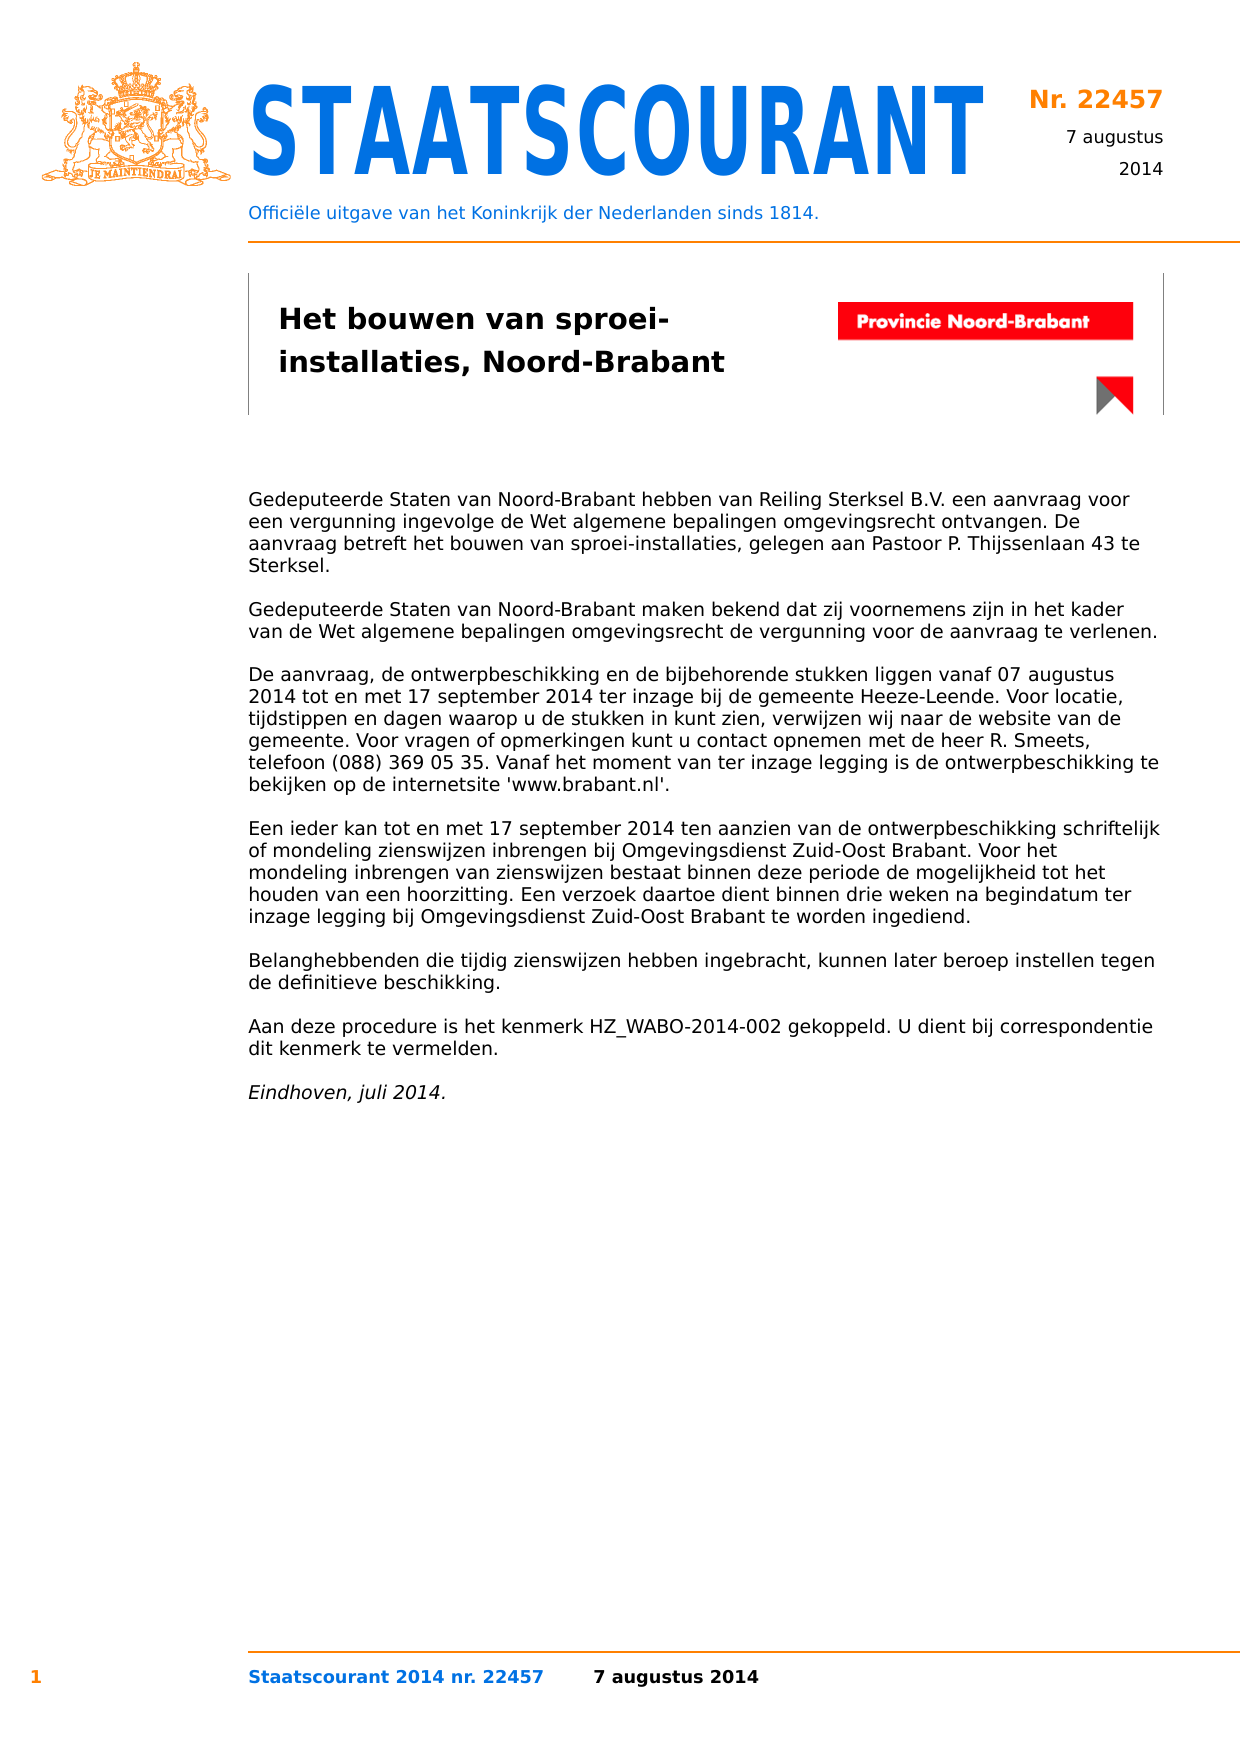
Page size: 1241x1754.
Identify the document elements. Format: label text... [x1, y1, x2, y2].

text Gedeputeerde Staten van Noord-Brabant maken bekend dat zij voornemens zijn in het kader van de Wet algemene bepalingen omgevingsrecht de vergunning voor de aanvraag te verlenen. [248, 598, 1163, 642]
table_cell Officiële uitgave van het Koninkrijk der Nederlanden sinds 1814. [248, 203, 1240, 241]
picture [41, 62, 231, 186]
text Een ieder kan tot en met 17 september 2014 ten aanzien van de ontwerpbeschikking schriftelijk of mondeling zienswijzen inbrengen bij Omgevingsdienst Zuid-Oost Brabant. Voor het mondeling inbrengen van zienswijzen bestaat binnen deze periode de mogelijkheid tot het houden van een hoorzitting. Een verzoek daartoe dient binnen drie weken na begindatum ter inzage legging bij Omgevingsdienst Zuid-Oost Brabant te worden ingediend. [248, 818, 1163, 928]
text De aanvraag, de ontwerpbeschikking en de bijbehorende stukken liggen vanaf 07 augustus 2014 tot en met 17 september 2014 ter inzage bij de gemeente Heeze-Leende. Voor locatie, tijdstippen en dagen waarop u de stukken in kunt zien, verwijzen wij naar de website van de gemeente. Voor vragen of opmerkingen kunt u contact opnemen met de heer R. Smeets, telefoon (088) 369 05 35. Vanaf het moment van ter inzage legging is de ontwerpbeschikking te bekijken op de internetsite 'www.brabant.nl'. [248, 664, 1163, 796]
picture [838, 302, 1134, 415]
table_header Nr. 22457 [998, 62, 1240, 121]
subtitle Het bouwen van sproei-installaties, Noord-Brabant [249, 273, 1163, 415]
table_header STAATSCOURANT [248, 62, 998, 203]
text Belanghebbenden die tijdig zienswijzen hebben ingebracht, kunnen later beroep instellen tegen de definitieve beschikking. [248, 950, 1163, 994]
text Aan deze procedure is het kenmerk HZ_WABO-2014-002 gekoppeld. U dient bij correspondentie dit kenmerk te vermelden. [248, 1016, 1163, 1060]
table_header [25, 62, 248, 241]
text Eindhoven, juli 2014. [248, 1082, 1163, 1103]
table_cell 2014 [998, 153, 1240, 203]
table_cell 7 augustus [998, 121, 1240, 153]
text Gedeputeerde Staten van Noord-Brabant hebben van Reiling Sterksel B.V. een aanvraag voor een vergunning ingevolge de Wet algemene bepalingen omgevingsrecht ontvangen. De aanvraag betreft het bouwen van sproei-installaties, gelegen aan Pastoor P. Thijssenlaan 43 te Sterksel. [248, 489, 1163, 577]
